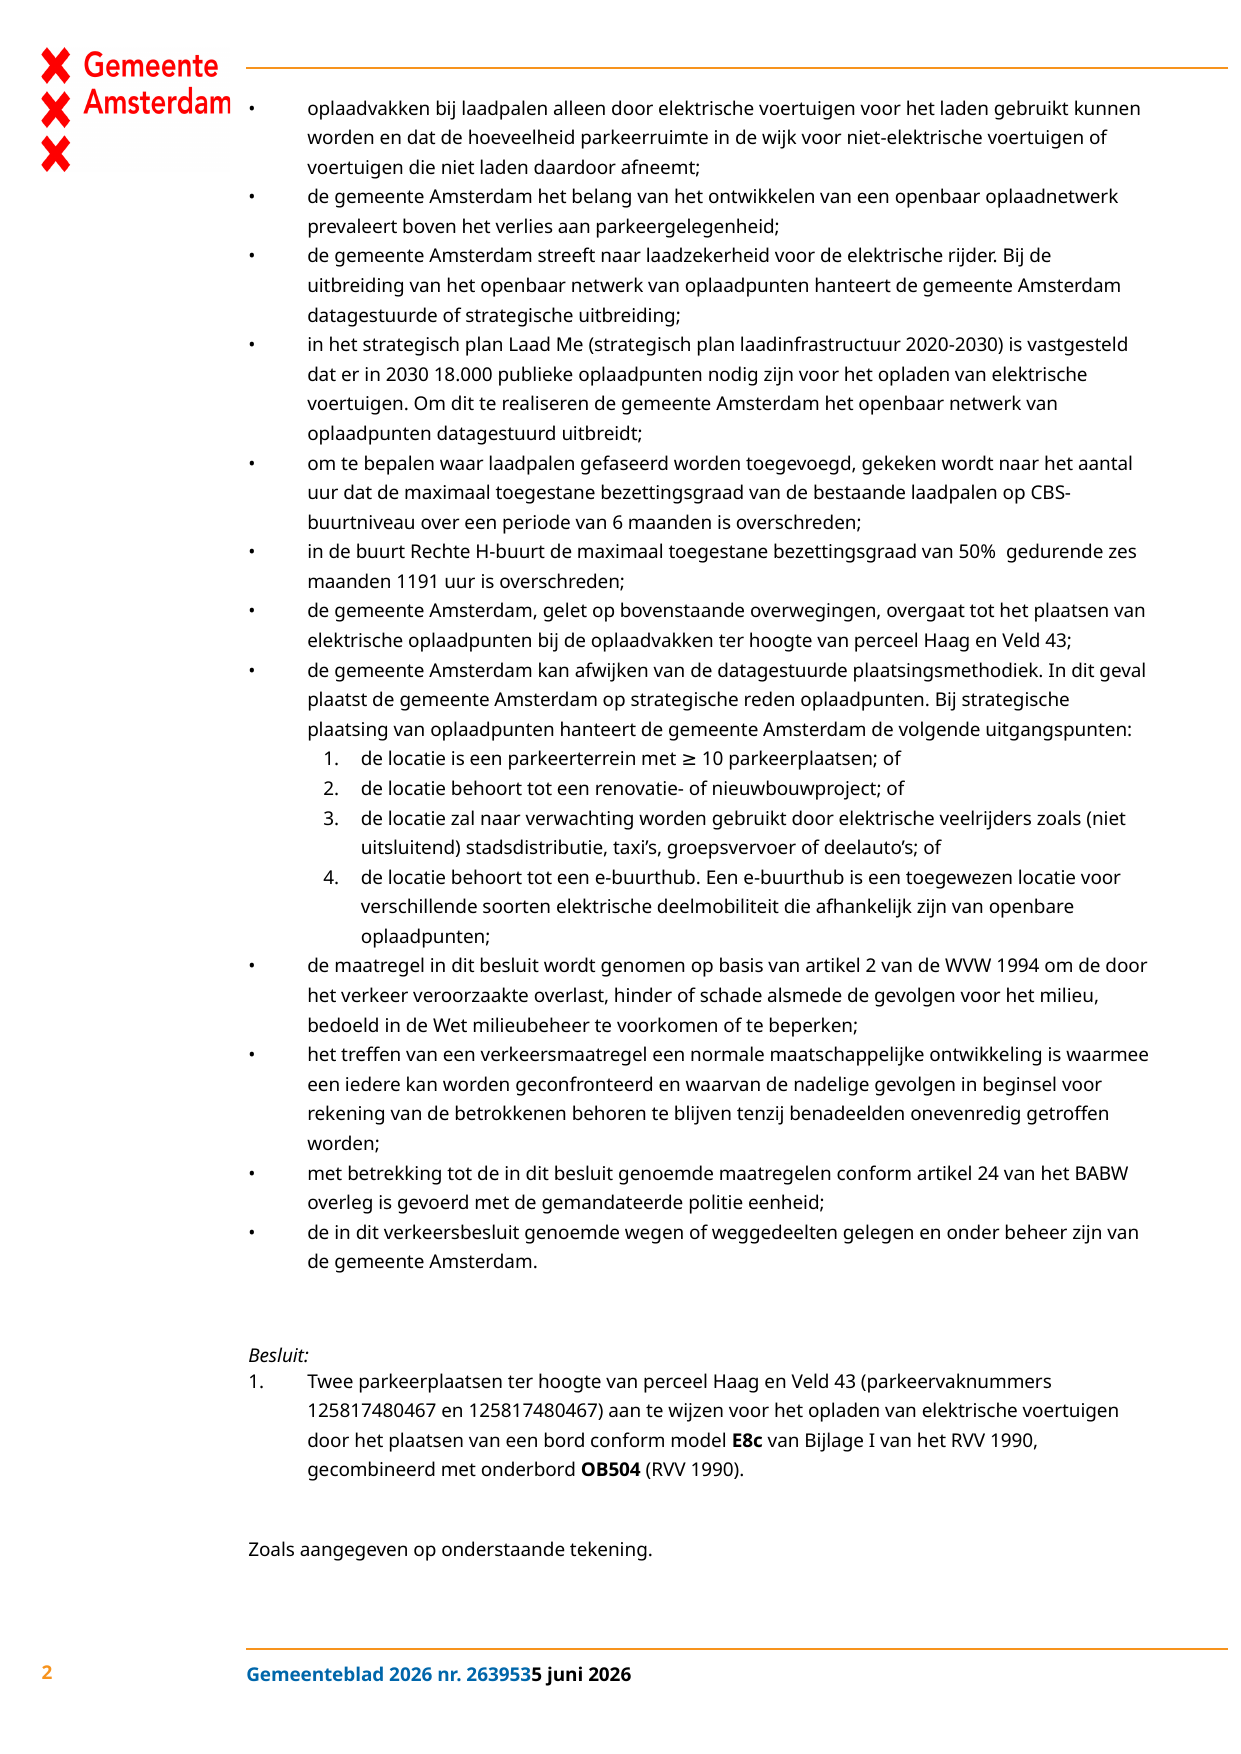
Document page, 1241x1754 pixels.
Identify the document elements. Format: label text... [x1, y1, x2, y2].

list de gemeente Amsterdam kan afwijken van de datagestuurde plaatsingsmethodiek. In dit geval plaatst de gemeente Amsterdam op strategische reden oplaadpunten. Bij strategische plaatsing van oplaadpunten hanteert de gemeente Amsterdam de volgende uitgangspunten: [248, 657, 1152, 742]
list de maatregel in dit besluit wordt genomen op basis van artikel 2 van de WVW 1994 om de door het verkeer veroorzaakte overlast, hinder of schade alsmede de gevolgen voor het milieu, bedoeld in de Wet milieubeheer te voorkomen of te beperken; [248, 953, 1152, 1038]
list het treffen van een verkeersmaatregel een normale maatschappelijke ontwikkeling is waarmee een iedere kan worden geconfronteerd en waarvan de nadelige gevolgen in beginsel voor rekening van de betrokkenen behoren te blijven tenzij benadeelden onevenredig getroffen worden; [248, 1041, 1152, 1156]
list met betrekking tot de in dit besluit genoemde maatregelen conform artikel 24 van het BABW overleg is gevoerd met de gemandateerde politie eenheid; [248, 1160, 1152, 1215]
list oplaadvakken bij laadpalen alleen door elektrische voertuigen voor het laden gebruikt kunnen worden en dat de hoeveelheid parkeerruimte in de wijk voor niet-elektrische voertuigen of voertuigen die niet laden daardoor afneemt; [248, 95, 1152, 180]
text Besluit: [248, 1342, 1152, 1368]
text Zoals aangegeven op onderstaande tekening. [248, 1537, 1152, 1562]
list om te bepalen waar laadpalen gefaseerd worden toegevoegd, gekeken wordt naar het aantal uur dat de maximaal toegestane bezettingsgraad van de bestaande laadpalen op CBS-buurtniveau over een periode van 6 maanden is overschreden; [248, 450, 1152, 535]
list in het strategisch plan Laad Me (strategisch plan laadinfrastructuur 2020-2030) is vastgesteld dat er in 2030 18.000 publieke oplaadpunten nodig zijn voor het opladen van elektrische voertuigen. Om dit te realiseren de gemeente Amsterdam het openbaar netwerk van oplaadpunten datagestuurd uitbreidt; [248, 331, 1152, 446]
list Twee parkeerplaatsen ter hoogte van perceel Haag en Veld 43 (parkeervaknummers 125817480467 en 125817480467) aan te wijzen voor het opladen van elektrische voertuigen door het plaatsen van een bord conform model E8c van Bijlage I van het RVV 1990, gecombineerd met onderbord OB504 (RVV 1990). [248, 1368, 1152, 1482]
list de gemeente Amsterdam het belang van het ontwikkelen van een openbaar oplaadnetwerk prevaleert boven het verlies aan parkeergelegenheid; [248, 183, 1152, 239]
list de in dit verkeersbesluit genoemde wegen of weggedeelten gelegen en onder beheer zijn van de gemeente Amsterdam. [248, 1219, 1152, 1274]
picture [41, 47, 231, 172]
list in de buurt Rechte H-buurt de maximaal toegestane bezettingsgraad van 50% gedurende zes maanden 1191 uur is overschreden; [248, 538, 1152, 594]
list de locatie behoort tot een renovatie- of nieuwbouwproject; of [323, 775, 1152, 801]
list de locatie is een parkeerterrein met ≥ 10 parkeerplaatsen; of [323, 746, 1152, 771]
list de gemeente Amsterdam, gelet op bovenstaande overwegingen, overgaat tot het plaatsen van elektrische oplaadpunten bij de oplaadvakken ter hoogte van perceel Haag en Veld 43; [248, 598, 1152, 653]
list de gemeente Amsterdam streeft naar laadzekerheid voor de elektrische rijder. Bij de uitbreiding van het openbaar netwerk van oplaadpunten hanteert de gemeente Amsterdam datagestuurde of strategische uitbreiding; [248, 243, 1152, 328]
list de locatie behoort tot een e-buurthub. Een e-buurthub is een toegewezen locatie voor verschillende soorten elektrische deelmobiliteit die afhankelijk zijn van openbare oplaadpunten; [323, 864, 1152, 949]
list de locatie zal naar verwachting worden gebruikt door elektrische veelrijders zoals (niet uitsluitend) stadsdistributie, taxi’s, groepsvervoer of deelauto’s; of [323, 805, 1152, 860]
